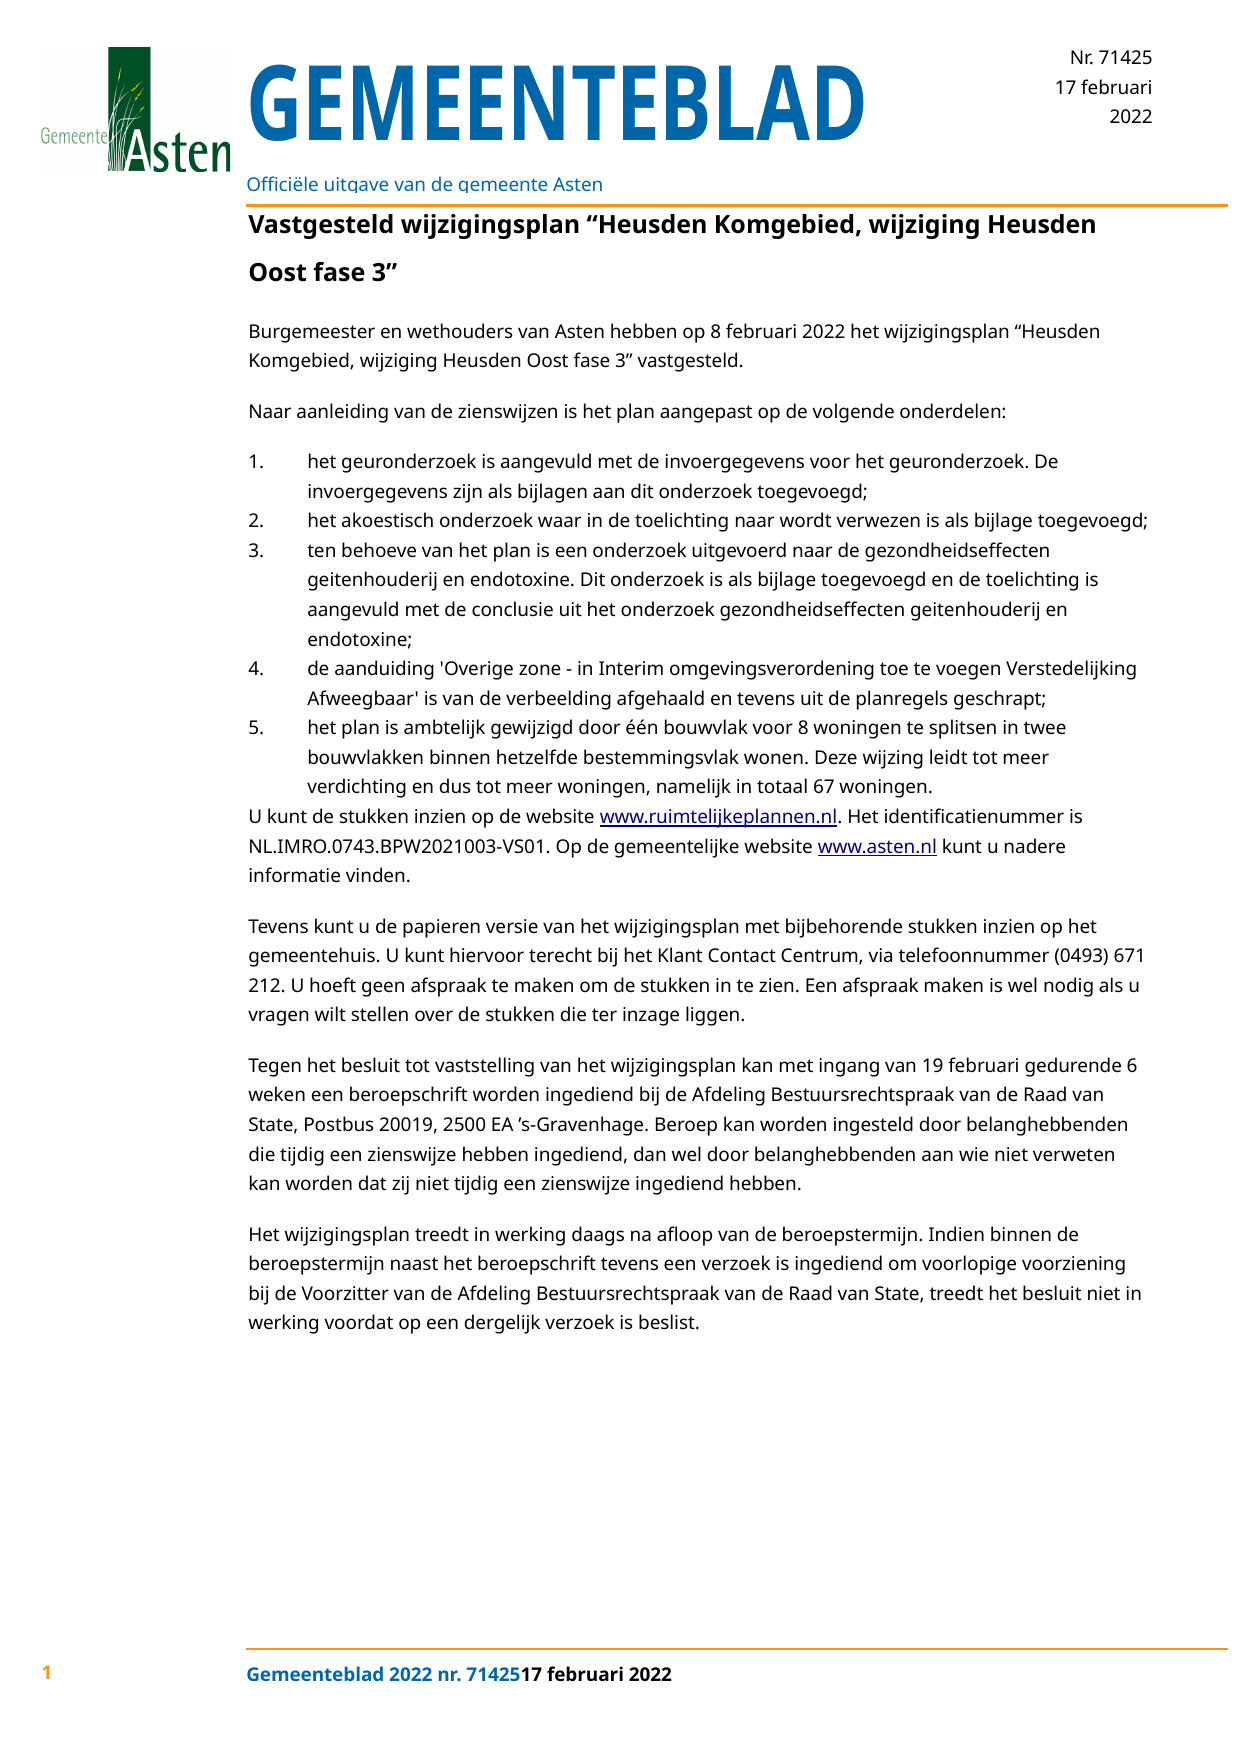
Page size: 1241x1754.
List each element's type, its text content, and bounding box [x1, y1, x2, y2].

list het geuronderzoek is aangevuld met de invoergegevens voor het geuronderzoek. De invoergegevens zijn als bijlagen aan dit onderzoek toegevoegd; [248, 448, 1152, 504]
text Naar aanleiding van de zienswijzen is het plan aangepast op de volgende onderdelen: [248, 398, 1152, 424]
list het akoestisch onderzoek waar in de toelichting naar wordt verwezen is als bijlage toegevoegd; [248, 507, 1152, 533]
text Het wijzigingsplan treedt in werking daags na afloop van de beroepstermijn. Indien binnen de beroepstermijn naast het beroepschrift tevens een verzoek is ingediend om voorlopige voorziening bij de Voorzitter van de Afdeling Bestuursrechtspraak van de Raad van State, treedt het besluit niet in werking voordat op een dergelijk verzoek is beslist. [248, 1221, 1152, 1335]
text Burgemeester en wethouders van Asten hebben op 8 februari 2022 het wijzigingsplan “Heusden Komgebied, wijziging Heusden Oost fase 3” vastgesteld. [248, 318, 1152, 373]
text Vastgesteld wijzigingsplan “Heusden Komgebied, wijziging Heusden Oost fase 3” [248, 207, 1152, 288]
list ten behoeve van het plan is een onderzoek uitgevoerd naar de gezondheidseffecten geitenhouderij en endotoxine. Dit onderzoek is als bijlage toegevoegd en de toelichting is aangevuld met de conclusie uit het onderzoek gezondheidseffecten geitenhouderij en endotoxine; [248, 537, 1152, 652]
text Tegen het besluit tot vaststelling van het wijzigingsplan kan met ingang van 19 februari gedurende 6 weken een beroepschrift worden ingediend bij de Afdeling Bestuursrechtspraak van de Raad van State, Postbus 20019, 2500 EA ’s-Gravenhage. Beroep kan worden ingesteld door belanghebbenden die tijdig een zienswijze hebben ingediend, dan wel door belanghebbenden aan wie niet verweten kan worden dat zij niet tijdig een zienswijze ingediend hebben. [248, 1052, 1152, 1196]
list het plan is ambtelijk gewijzigd door één bouwvlak voor 8 woningen te splitsen in twee bouwvlakken binnen hetzelfde bestemmingsvlak wonen. Deze wijzing leidt tot meer verdichting en dus tot meer woningen, namelijk in totaal 67 woningen. [248, 714, 1152, 799]
text Tevens kunt u de papieren versie van het wijzigingsplan met bijbehorende stukken inzien op het gemeentehuis. U kunt hiervoor terecht bij het Klant Contact Centrum, via telefoonnummer (0493) 671 212. U hoeft geen afspraak te maken om de stukken in te zien. Een afspraak maken is wel nodig als u vragen wilt stellen over de stukken die ter inzage liggen. [248, 913, 1152, 1027]
picture [41, 47, 231, 172]
list de aanduiding 'Overige zone - in Interim omgevingsverordening toe te voegen Verstedelijking Afweegbaar' is van de verbeelding afgehaald en tevens uit de planregels geschrapt; [248, 655, 1152, 711]
text U kunt de stukken inzien op de website www.ruimtelijkeplannen.nl. Het identificatienummer is NL.IMRO.0743.BPW2021003-VS01. Op de gemeentelijke website www.asten.nl kunt u nadere informatie vinden. [248, 803, 1152, 888]
